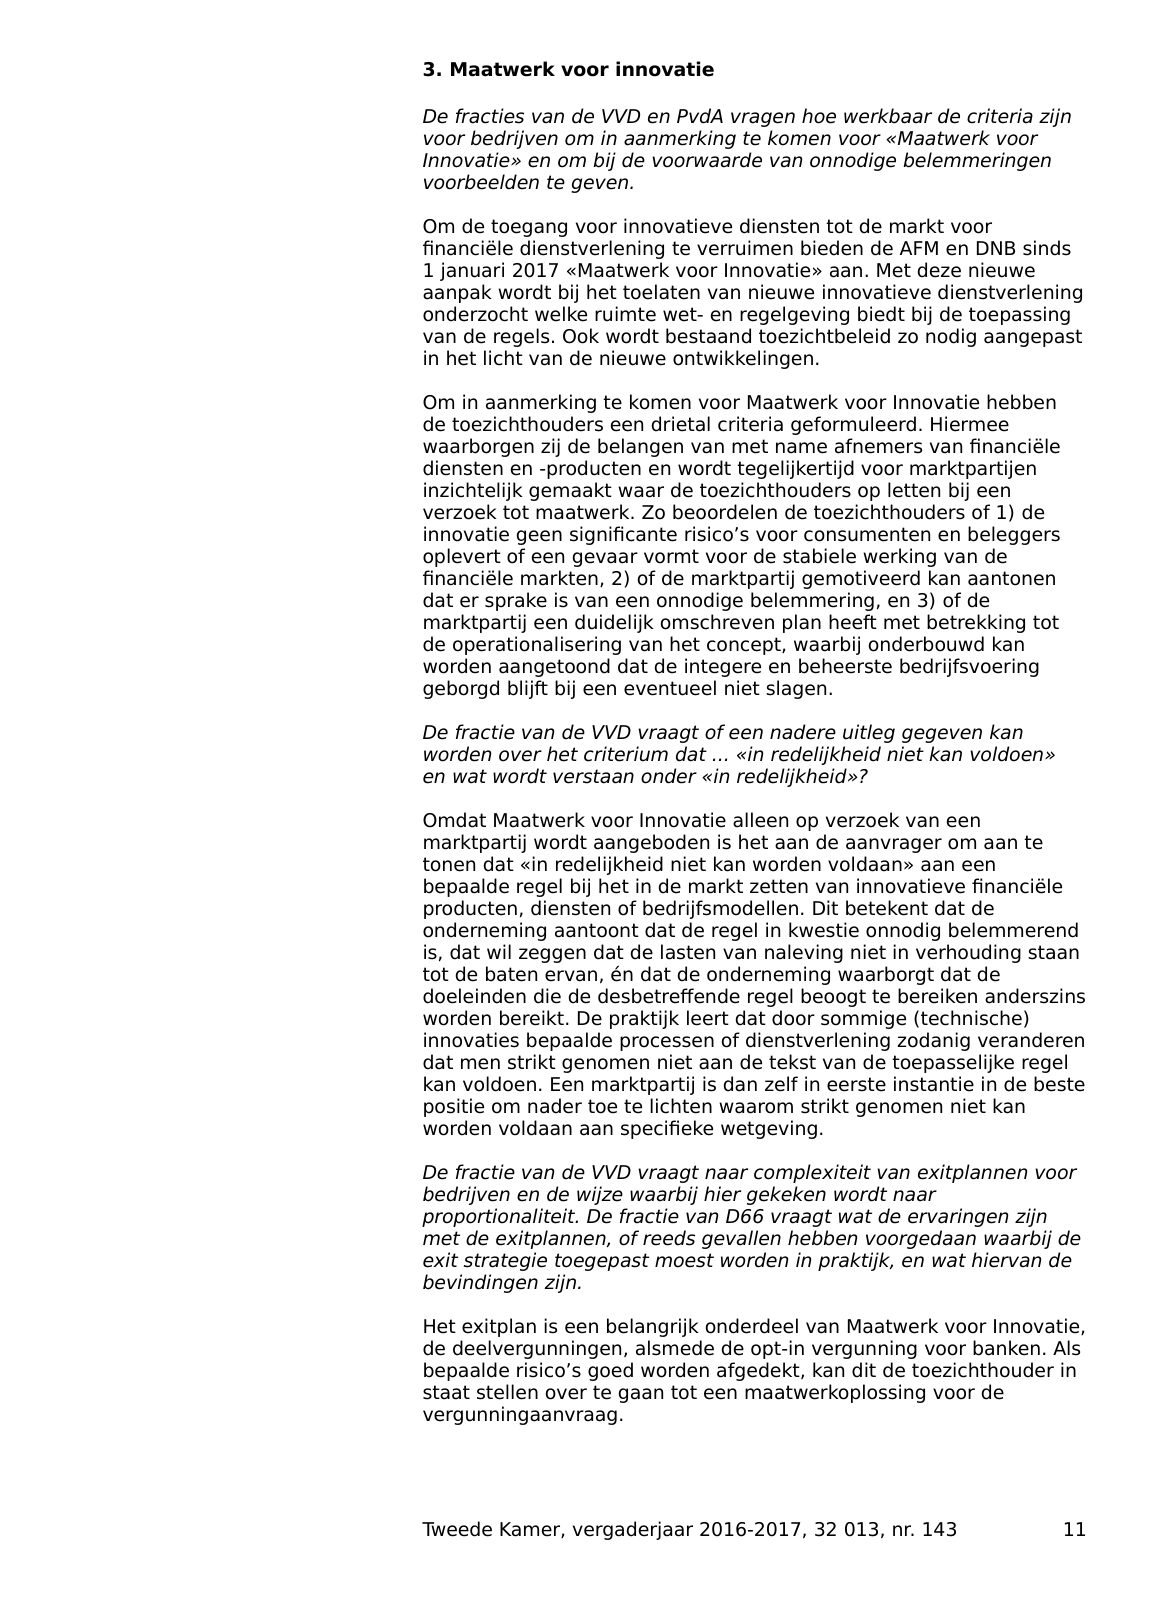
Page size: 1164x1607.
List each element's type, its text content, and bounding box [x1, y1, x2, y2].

text Het exitplan is een belangrijk onderdeel van Maatwerk voor Innovatie, de deelvergunningen, alsmede de opt-in vergunning voor banken. Als bepaalde risico’s goed worden afgedekt, kan dit de toezichthouder in staat stellen over te gaan tot een maatwerkoplossing voor de vergunningaanvraag. [422, 1316, 1087, 1426]
text De fractie van de VVD vraagt naar complexiteit van exitplannen voor bedrijven en de wijze waarbij hier gekeken wordt naar proportionaliteit. De fractie van D66 vraagt wat de ervaringen zijn met de exitplannen, of reeds gevallen hebben voorgedaan waarbij de exit strategie toegepast moest worden in praktijk, en wat hiervan de bevindingen zijn. [422, 1162, 1087, 1294]
text Om de toegang voor innovatieve diensten tot de markt voor financiële dienstverlening te verruimen bieden de AFM en DNB sinds 1 januari 2017 «Maatwerk voor Innovatie» aan. Met deze nieuwe aanpak wordt bij het toelaten van nieuwe innovatieve dienstverlening onderzocht welke ruimte wet- en regelgeving biedt bij de toepassing van de regels. Ook wordt bestaand toezichtbeleid zo nodig aangepast in het licht van de nieuwe ontwikkelingen. [422, 216, 1087, 370]
text De fractie van de VVD vraagt of een nadere uitleg gegeven kan worden over het criterium dat ... «in redelijkheid niet kan voldoen» en wat wordt verstaan onder «in redelijkheid»? [422, 722, 1087, 788]
subtitle 3. Maatwerk voor innovatie [422, 59, 1087, 81]
text De fracties van de VVD en PvdA vragen hoe werkbaar de criteria zijn voor bedrijven om in aanmerking te komen voor «Maatwerk voor Innovatie» en om bij de voorwaarde van onnodige belemmeringen voorbeelden te geven. [422, 106, 1087, 194]
text Omdat Maatwerk voor Innovatie alleen op verzoek van een marktpartij wordt aangeboden is het aan de aanvrager om aan te tonen dat «in redelijkheid niet kan worden voldaan» aan een bepaalde regel bij het in de markt zetten van innovatieve financiële producten, diensten of bedrijfsmodellen. Dit betekent dat de onderneming aantoont dat de regel in kwestie onnodig belemmerend is, dat wil zeggen dat de lasten van naleving niet in verhouding staan tot de baten ervan, én dat de onderneming waarborgt dat de doeleinden die de desbetreffende regel beoogt te bereiken anderszins worden bereikt. De praktijk leert dat door sommige (technische) innovaties bepaalde processen of dienstverlening zodanig veranderen dat men strikt genomen niet aan de tekst van de toepasselijke regel kan voldoen. Een marktpartij is dan zelf in eerste instantie in de beste positie om nader toe te lichten waarom strikt genomen niet kan worden voldaan aan specifieke wetgeving. [422, 810, 1087, 1140]
text Om in aanmerking te komen voor Maatwerk voor Innovatie hebben de toezichthouders een drietal criteria geformuleerd. Hiermee waarborgen zij de belangen van met name afnemers van financiële diensten en -producten en wordt tegelijkertijd voor marktpartijen inzichtelijk gemaakt waar de toezichthouders op letten bij een verzoek tot maatwerk. Zo beoordelen de toezichthouders of 1) de innovatie geen significante risico’s voor consumenten en beleggers oplevert of een gevaar vormt voor de stabiele werking van de financiële markten, 2) of de marktpartij gemotiveerd kan aantonen dat er sprake is van een onnodige belemmering, en 3) of de marktpartij een duidelijk omschreven plan heeft met betrekking tot de operationalisering van het concept, waarbij onderbouwd kan worden aangetoond dat de integere en beheerste bedrijfsvoering geborgd blijft bij een eventueel niet slagen. [422, 392, 1087, 700]
